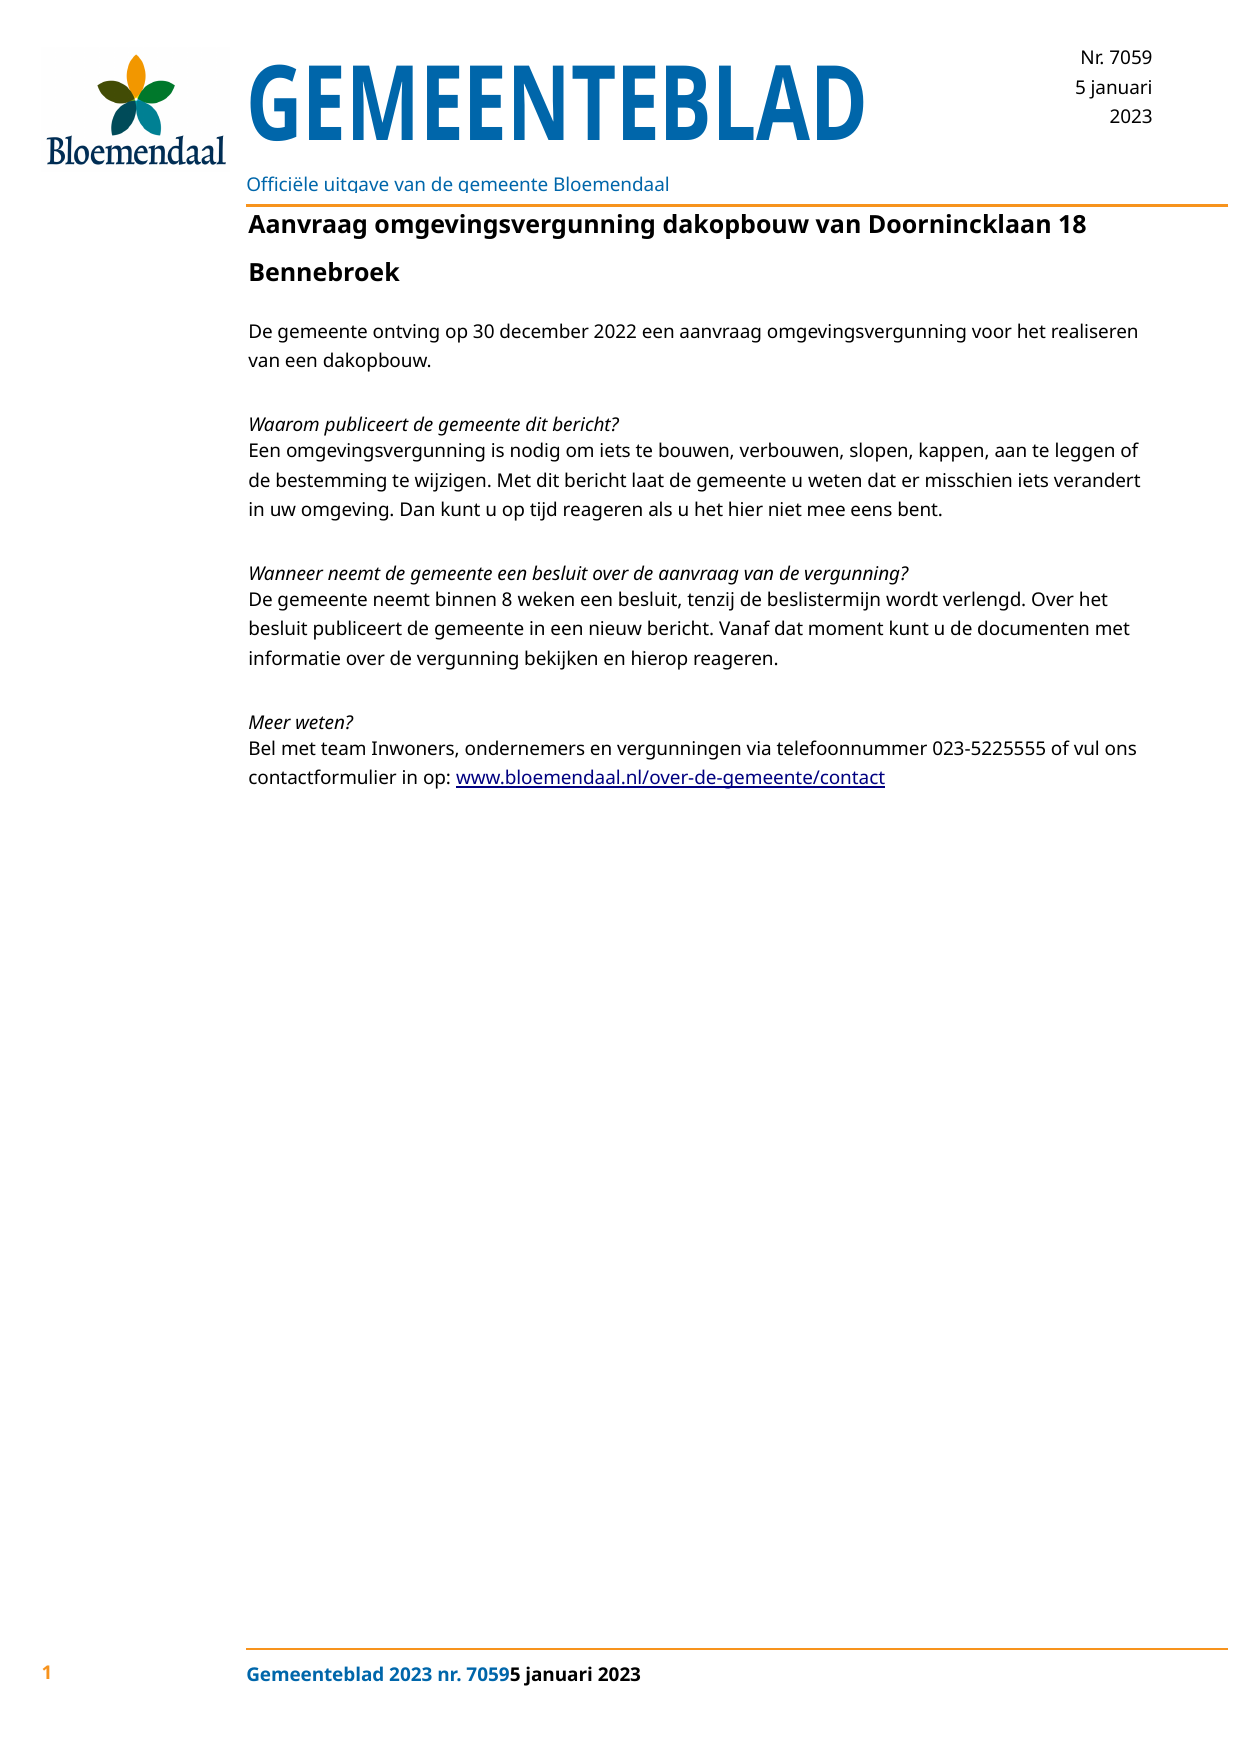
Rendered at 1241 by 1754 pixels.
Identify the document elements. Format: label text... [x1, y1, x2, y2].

text Bel met team Inwoners, ondernemers en vergunningen via telefoonnummer 023-5225555 of vul ons contactformulier in op: www.bloemendaal.nl/over-de-gemeente/contact [248, 735, 1152, 790]
text Waarom publiceert de gemeente dit bericht? [248, 411, 1152, 437]
text Meer weten? [248, 709, 1152, 735]
picture [41, 47, 231, 172]
text De gemeente neemt binnen 8 weken een besluit, tenzij de beslistermijn wordt verlengd. Over het besluit publiceert de gemeente in een nieuw bericht. Vanaf dat moment kunt u de documenten met informatie over de vergunning bekijken en hierop reageren. [248, 586, 1152, 671]
text Aanvraag omgevingsvergunning dakopbouw van Doornincklaan 18 Bennebroek [248, 207, 1152, 288]
text De gemeente ontving op 30 december 2022 een aanvraag omgevingsvergunning voor het realiseren van een dakopbouw. [248, 318, 1152, 373]
text Een omgevingsvergunning is nodig om iets te bouwen, verbouwen, slopen, kappen, aan te leggen of de bestemming te wijzigen. Met dit bericht laat de gemeente u weten dat er misschien iets verandert in uw omgeving. Dan kunt u op tijd reageren als u het hier niet mee eens bent. [248, 437, 1152, 522]
text Wanneer neemt de gemeente een besluit over de aanvraag van de vergunning? [248, 560, 1152, 586]
